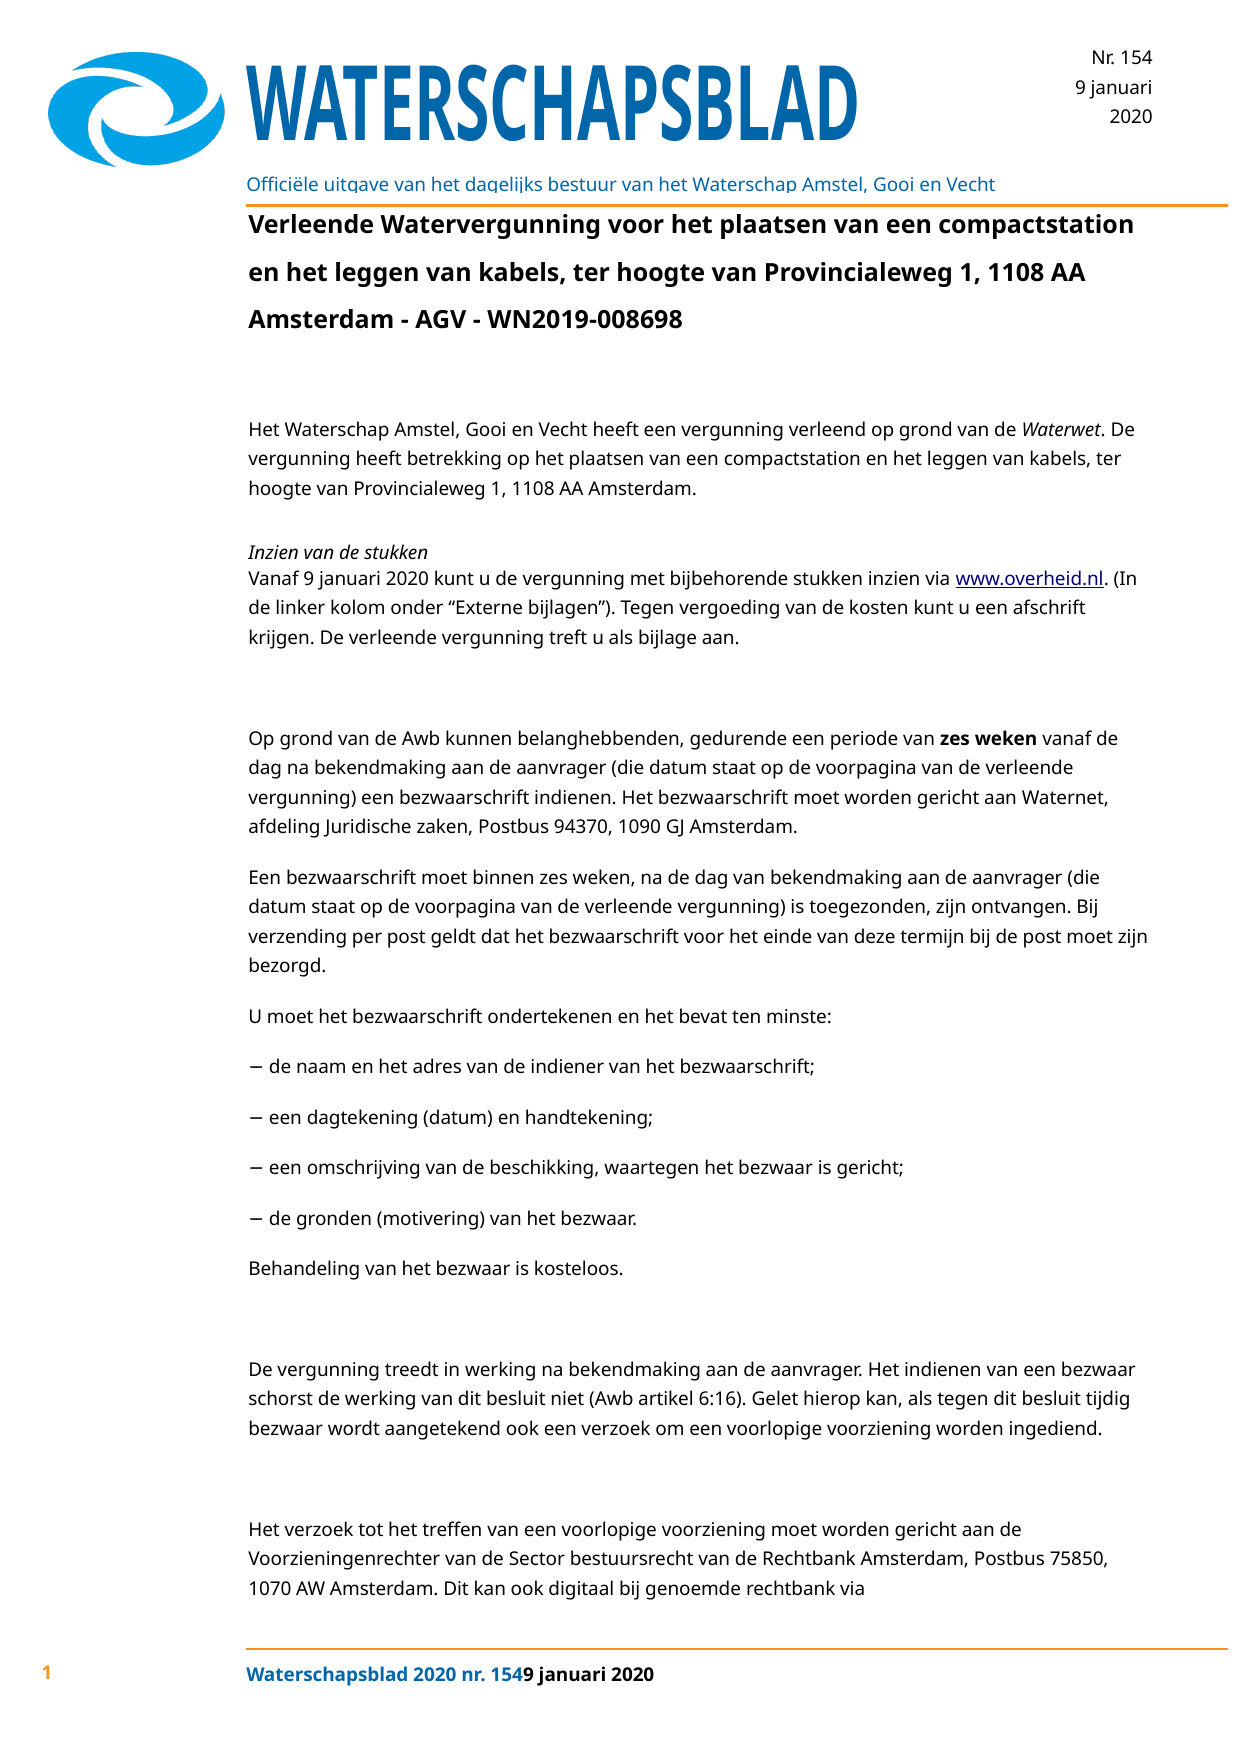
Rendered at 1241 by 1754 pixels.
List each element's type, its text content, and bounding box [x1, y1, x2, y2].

text Een bezwaarschrift moet binnen zes weken, na de dag van bekendmaking aan de aanvrager (die datum staat op de voorpagina van de verleende vergunning) is toegezonden, zijn ontvangen. Bij verzending per post geldt dat het bezwaarschrift voor het einde van deze termijn bij de post moet zijn bezorgd. [248, 864, 1152, 978]
text Verleende Watervergunning voor het plaatsen van een compactstation en het leggen van kabels, ter hoogte van Provincialeweg 1, 1108 AA Amsterdam - AGV - WN2019-008698 [248, 207, 1152, 336]
text Behandeling van het bezwaar is kosteloos. [248, 1255, 1152, 1281]
text − een dagtekening (datum) en handtekening; [248, 1104, 1152, 1130]
text De vergunning treedt in werking na bekendmaking aan de aanvrager. Het indienen van een bezwaar schorst de werking van dit besluit niet (Awb artikel 6:16). Gelet hierop kan, als tegen dit besluit tijdig bezwaar wordt aangetekend ook een verzoek om een voorlopige voorziening worden ingediend. [248, 1356, 1152, 1441]
text Inzien van de stukken [248, 539, 1152, 565]
text U moet het bezwaarschrift ondertekenen en het bevat ten minste: [248, 1003, 1152, 1029]
picture [41, 47, 231, 172]
text − de gronden (motivering) van het bezwaar. [248, 1205, 1152, 1231]
text − een omschrijving van de beschikking, waartegen het bezwaar is gericht; [248, 1154, 1152, 1180]
text Het Waterschap Amstel, Gooi en Vecht heeft een vergunning verleend op grond van de Waterwet. De vergunning heeft betrekking op het plaatsen van een compactstation en het leggen van kabels, ter hoogte van Provincialeweg 1, 1108 AA Amsterdam. [248, 416, 1152, 501]
text Op grond van de Awb kunnen belanghebbenden, gedurende een periode van zes weken vanaf de dag na bekendmaking aan de aanvrager (die datum staat op de voorpagina van de verleende vergunning) een bezwaarschrift indienen. Het bezwaarschrift moet worden gericht aan Waternet, afdeling Juridische zaken, Postbus 94370, 1090 GJ Amsterdam. [248, 725, 1152, 839]
text Vanaf 9 januari 2020 kunt u de vergunning met bijbehorende stukken inzien via www.overheid.nl. (In de linker kolom onder “Externe bijlagen”). Tegen vergoeding van de kosten kunt u een afschrift krijgen. De verleende vergunning treft u als bijlage aan. [248, 565, 1152, 650]
text − de naam en het adres van de indiener van het bezwaarschrift; [248, 1053, 1152, 1079]
text Het verzoek tot het treffen van een voorlopige voorziening moet worden gericht aan de Voorzieningenrechter van de Sector bestuursrecht van de Rechtbank Amsterdam, Postbus 75850, 1070 AW Amsterdam. Dit kan ook digitaal bij genoemde rechtbank via [248, 1516, 1152, 1601]
